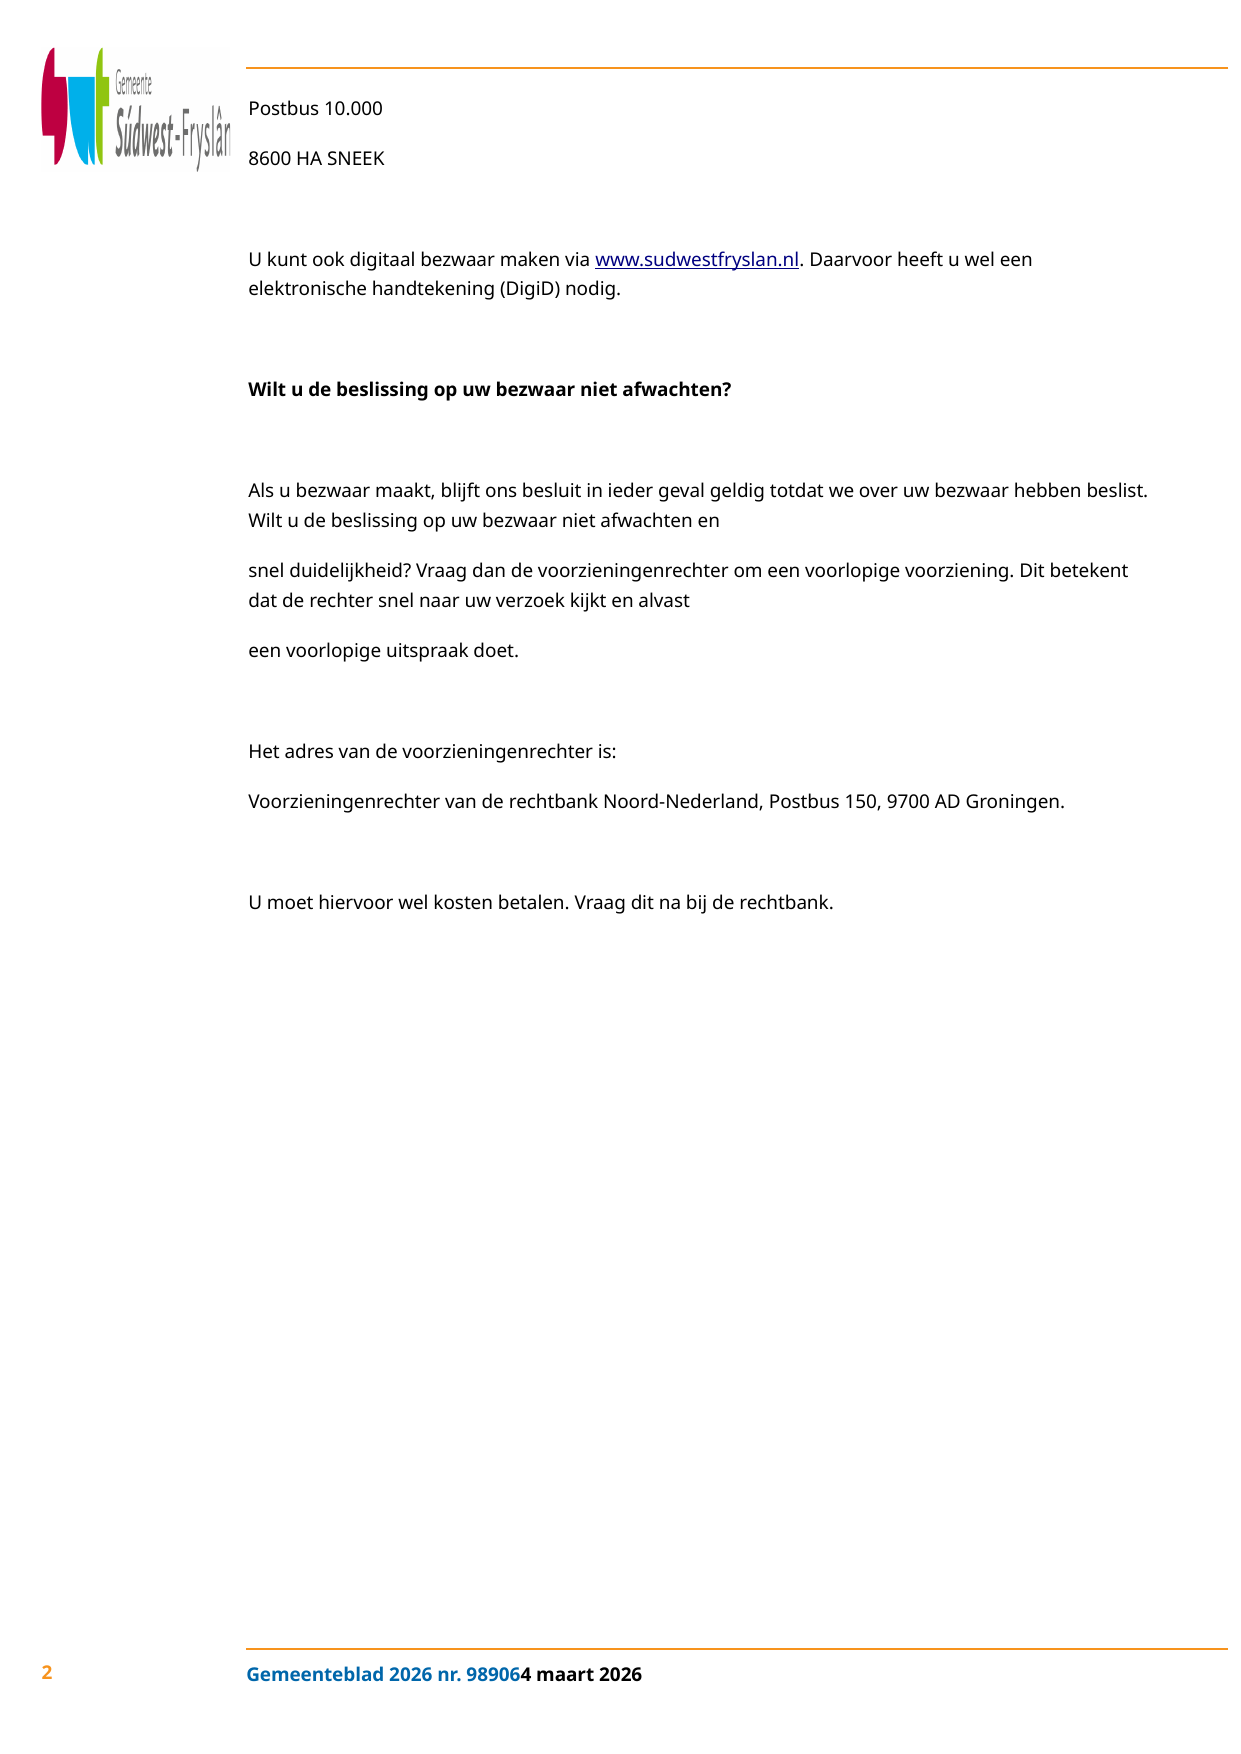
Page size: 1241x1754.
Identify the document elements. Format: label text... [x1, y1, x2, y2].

text Het adres van de voorzieningenrechter is: [248, 738, 1152, 764]
text Wilt u de beslissing op uw bezwaar niet afwachten? [248, 376, 1152, 402]
text een voorlopige uitspraak doet. [248, 637, 1152, 663]
text U kunt ook digitaal bezwaar maken via www.sudwestfryslan.nl. Daarvoor heeft u wel een elektronische handtekening (DigiD) nodig. [248, 246, 1152, 301]
text Voorzieningenrechter van de rechtbank Noord-Nederland, Postbus 150, 9700 AD Groningen. [248, 788, 1152, 814]
text 8600 HA SNEEK [248, 145, 1152, 171]
text U moet hiervoor wel kosten betalen. Vraag dit na bij de rechtbank. [248, 889, 1152, 915]
picture [41, 47, 231, 172]
text Postbus 10.000 [248, 95, 1152, 121]
text Als u bezwaar maakt, blijft ons besluit in ieder geval geldig totdat we over uw bezwaar hebben beslist. Wilt u de beslissing op uw bezwaar niet afwachten en [248, 477, 1152, 533]
text snel duidelijkheid? Vraag dan de voorzieningenrechter om een voorlopige voorziening. Dit betekent dat de rechter snel naar uw verzoek kijkt en alvast [248, 557, 1152, 613]
